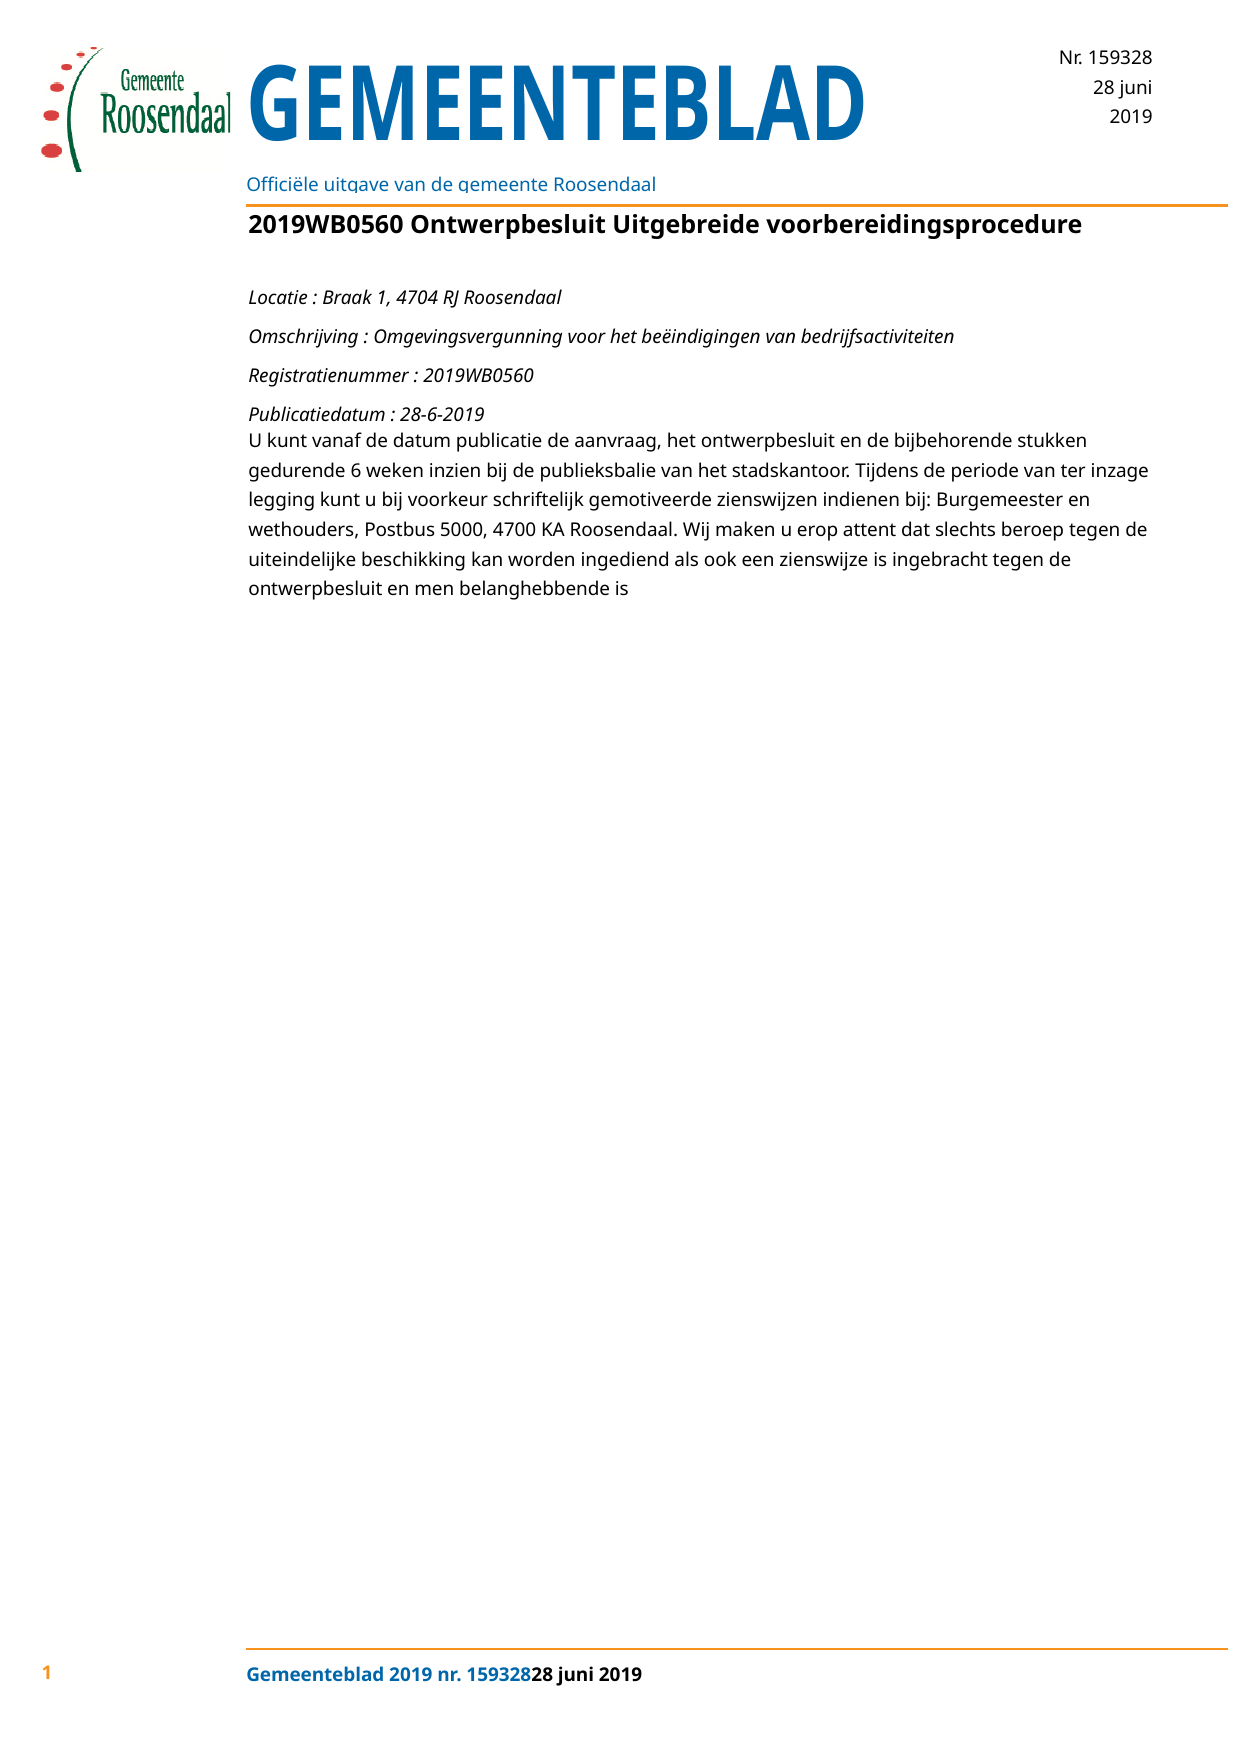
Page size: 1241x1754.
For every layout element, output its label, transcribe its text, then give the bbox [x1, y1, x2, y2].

text U kunt vanaf de datum publicatie de aanvraag, het ontwerpbesluit en de bijbehorende stukken gedurende 6 weken inzien bij de publieksbalie van het stadskantoor. Tijdens de periode van ter inzage legging kunt u bij voorkeur schriftelijk gemotiveerde zienswijzen indienen bij: Burgemeester en wethouders, Postbus 5000, 4700 KA Roosendaal. Wij maken u erop attent dat slechts beroep tegen de uiteindelijke beschikking kan worden ingediend als ook een zienswijze is ingebracht tegen de ontwerpbesluit en men belanghebbende is [248, 427, 1152, 601]
text Registratienummer : 2019WB0560 [248, 362, 1152, 388]
text Locatie : Braak 1, 4704 RJ Roosendaal [248, 284, 1152, 309]
text Omschrijving : Omgevingsvergunning voor het beëindigingen van bedrijfsactiviteiten [248, 323, 1152, 349]
text Publicatiedatum : 28-6-2019 [248, 402, 1152, 427]
picture [41, 47, 231, 172]
text 2019WB0560 Ontwerpbesluit Uitgebreide voorbereidingsprocedure [248, 207, 1152, 241]
